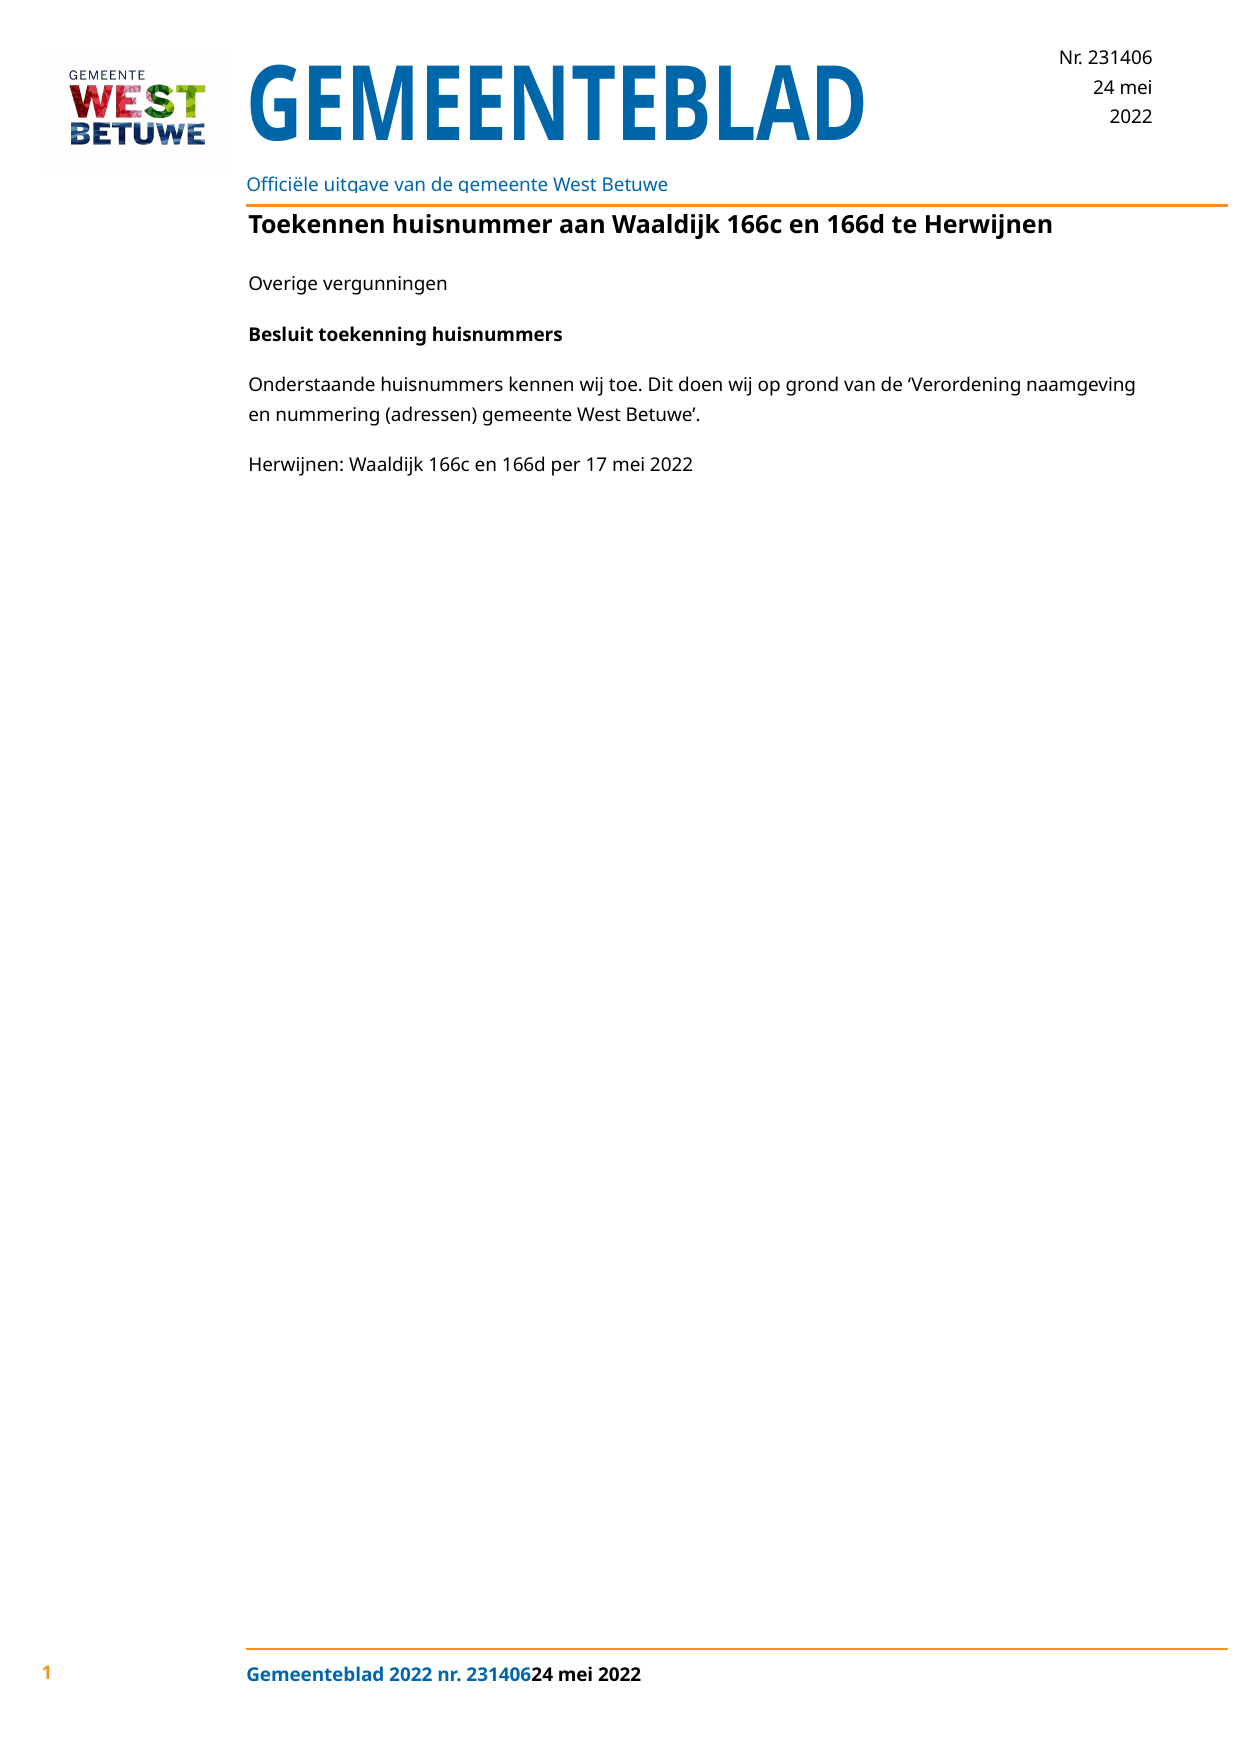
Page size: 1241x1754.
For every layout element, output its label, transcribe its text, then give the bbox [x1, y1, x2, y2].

picture [41, 47, 231, 172]
text Besluit toekenning huisnummers [248, 321, 1152, 346]
text Toekennen huisnummer aan Waaldijk 166c en 166d te Herwijnen [248, 207, 1152, 241]
text Overige vergunningen [248, 270, 1152, 296]
text Onderstaande huisnummers kennen wij toe. Dit doen wij op grond van de ‘Verordening naamgeving en nummering (adressen) gemeente West Betuwe’. [248, 371, 1152, 426]
text Herwijnen: Waaldijk 166c en 166d per 17 mei 2022 [248, 451, 1152, 477]
